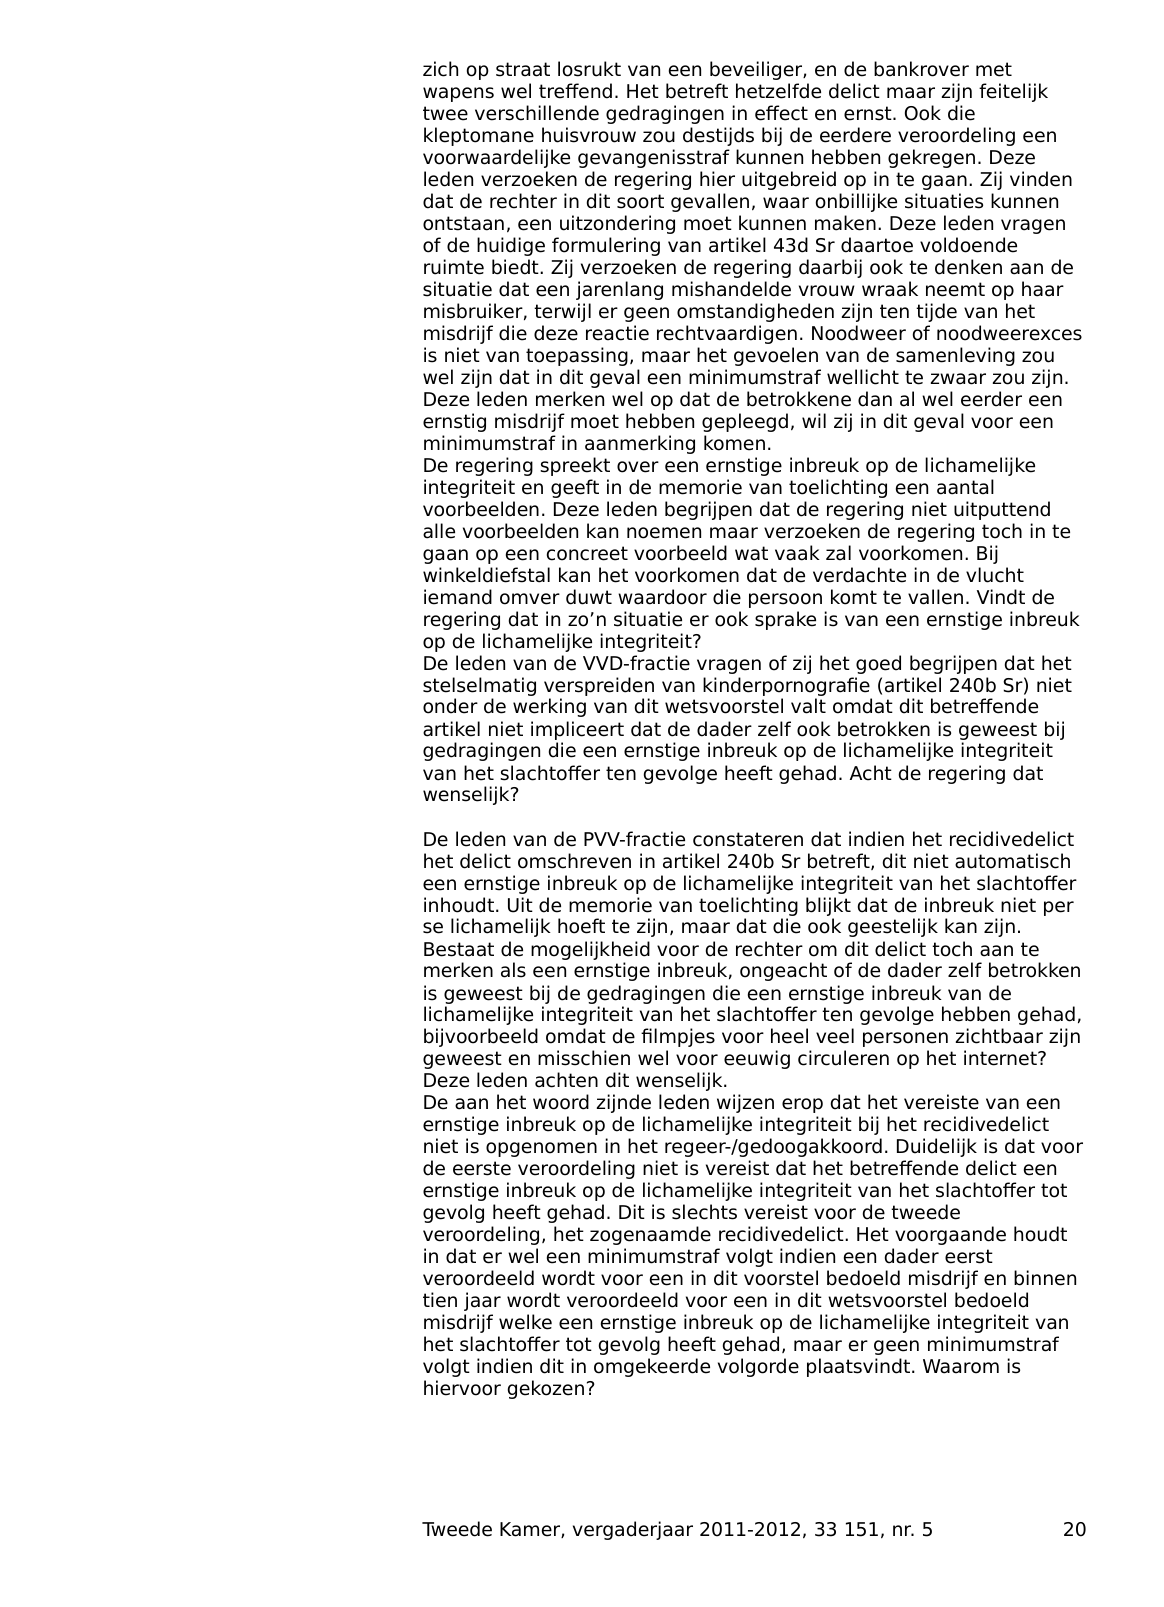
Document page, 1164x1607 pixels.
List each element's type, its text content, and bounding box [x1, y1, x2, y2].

text zich op straat losrukt van een beveiliger, en de bankrover met wapens wel treffend. Het betreft hetzelfde delict maar zijn feitelijk twee verschillende gedragingen in effect en ernst. Ook die kleptomane huisvrouw zou destijds bij de eerdere veroordeling een voorwaardelijke gevangenisstraf kunnen hebben gekregen. Deze leden verzoeken de regering hier uitgebreid op in te gaan. Zij vinden dat de rechter in dit soort gevallen, waar onbillijke situaties kunnen ontstaan, een uitzondering moet kunnen maken. Deze leden vragen of de huidige formulering van artikel 43d Sr daartoe voldoende ruimte biedt. Zij verzoeken de regering daarbij ook te denken aan de situatie dat een jarenlang mishandelde vrouw wraak neemt op haar misbruiker, terwijl er geen omstandigheden zijn ten tijde van het misdrijf die deze reactie rechtvaardigen. Noodweer of noodweerexces is niet van toepassing, maar het gevoelen van de samenleving zou wel zijn dat in dit geval een minimumstraf wellicht te zwaar zou zijn. Deze leden merken wel op dat de betrokkene dan al wel eerder een ernstig misdrijf moet hebben gepleegd, wil zij in dit geval voor een minimumstraf in aanmerking komen. [422, 59, 1087, 455]
text De aan het woord zijnde leden wijzen erop dat het vereiste van een ernstige inbreuk op de lichamelijke integriteit bij het recidivedelict niet is opgenomen in het regeer-/gedoogakkoord. Duidelijk is dat voor de eerste veroordeling niet is vereist dat het betreffende delict een ernstige inbreuk op de lichamelijke integriteit van het slachtoffer tot gevolg heeft gehad. Dit is slechts vereist voor de tweede veroordeling, het zogenaamde recidivedelict. Het voorgaande houdt in dat er wel een minimumstraf volgt indien een dader eerst veroordeeld wordt voor een in dit voorstel bedoeld misdrijf en binnen tien jaar wordt veroordeeld voor een in dit wetsvoorstel bedoeld misdrijf welke een ernstige inbreuk op de lichamelijke integriteit van het slachtoffer tot gevolg heeft gehad, maar er geen minimumstraf volgt indien dit in omgekeerde volgorde plaatsvindt. Waarom is hiervoor gekozen? [422, 1092, 1087, 1400]
text De regering spreekt over een ernstige inbreuk op de lichamelijke integriteit en geeft in de memorie van toelichting een aantal voorbeelden. Deze leden begrijpen dat de regering niet uitputtend alle voorbeelden kan noemen maar verzoeken de regering toch in te gaan op een concreet voorbeeld wat vaak zal voorkomen. Bij winkeldiefstal kan het voorkomen dat de verdachte in de vlucht iemand omver duwt waardoor die persoon komt te vallen. Vindt de regering dat in zo’n situatie er ook sprake is van een ernstige inbreuk op de lichamelijke integriteit? [422, 455, 1087, 652]
text De leden van de PVV-fractie constateren dat indien het recidivedelict het delict omschreven in artikel 240b Sr betreft, dit niet automatisch een ernstige inbreuk op de lichamelijke integriteit van het slachtoffer inhoudt. Uit de memorie van toelichting blijkt dat de inbreuk niet per se lichamelijk hoeft te zijn, maar dat die ook geestelijk kan zijn. Bestaat de mogelijkheid voor de rechter om dit delict toch aan te merken als een ernstige inbreuk, ongeacht of de dader zelf betrokken is geweest bij de gedragingen die een ernstige inbreuk van de lichamelijke integriteit van het slachtoffer ten gevolge hebben gehad, bijvoorbeeld omdat de filmpjes voor heel veel personen zichtbaar zijn geweest en misschien wel voor eeuwig circuleren op het internet? Deze leden achten dit wenselijk. [422, 828, 1087, 1092]
text De leden van de VVD-fractie vragen of zij het goed begrijpen dat het stelselmatig verspreiden van kinderpornografie (artikel 240b Sr) niet onder de werking van dit wetsvoorstel valt omdat dit betreffende artikel niet impliceert dat de dader zelf ook betrokken is geweest bij gedragingen die een ernstige inbreuk op de lichamelijke integriteit van het slachtoffer ten gevolge heeft gehad. Acht de regering dat wenselijk? [422, 652, 1087, 806]
